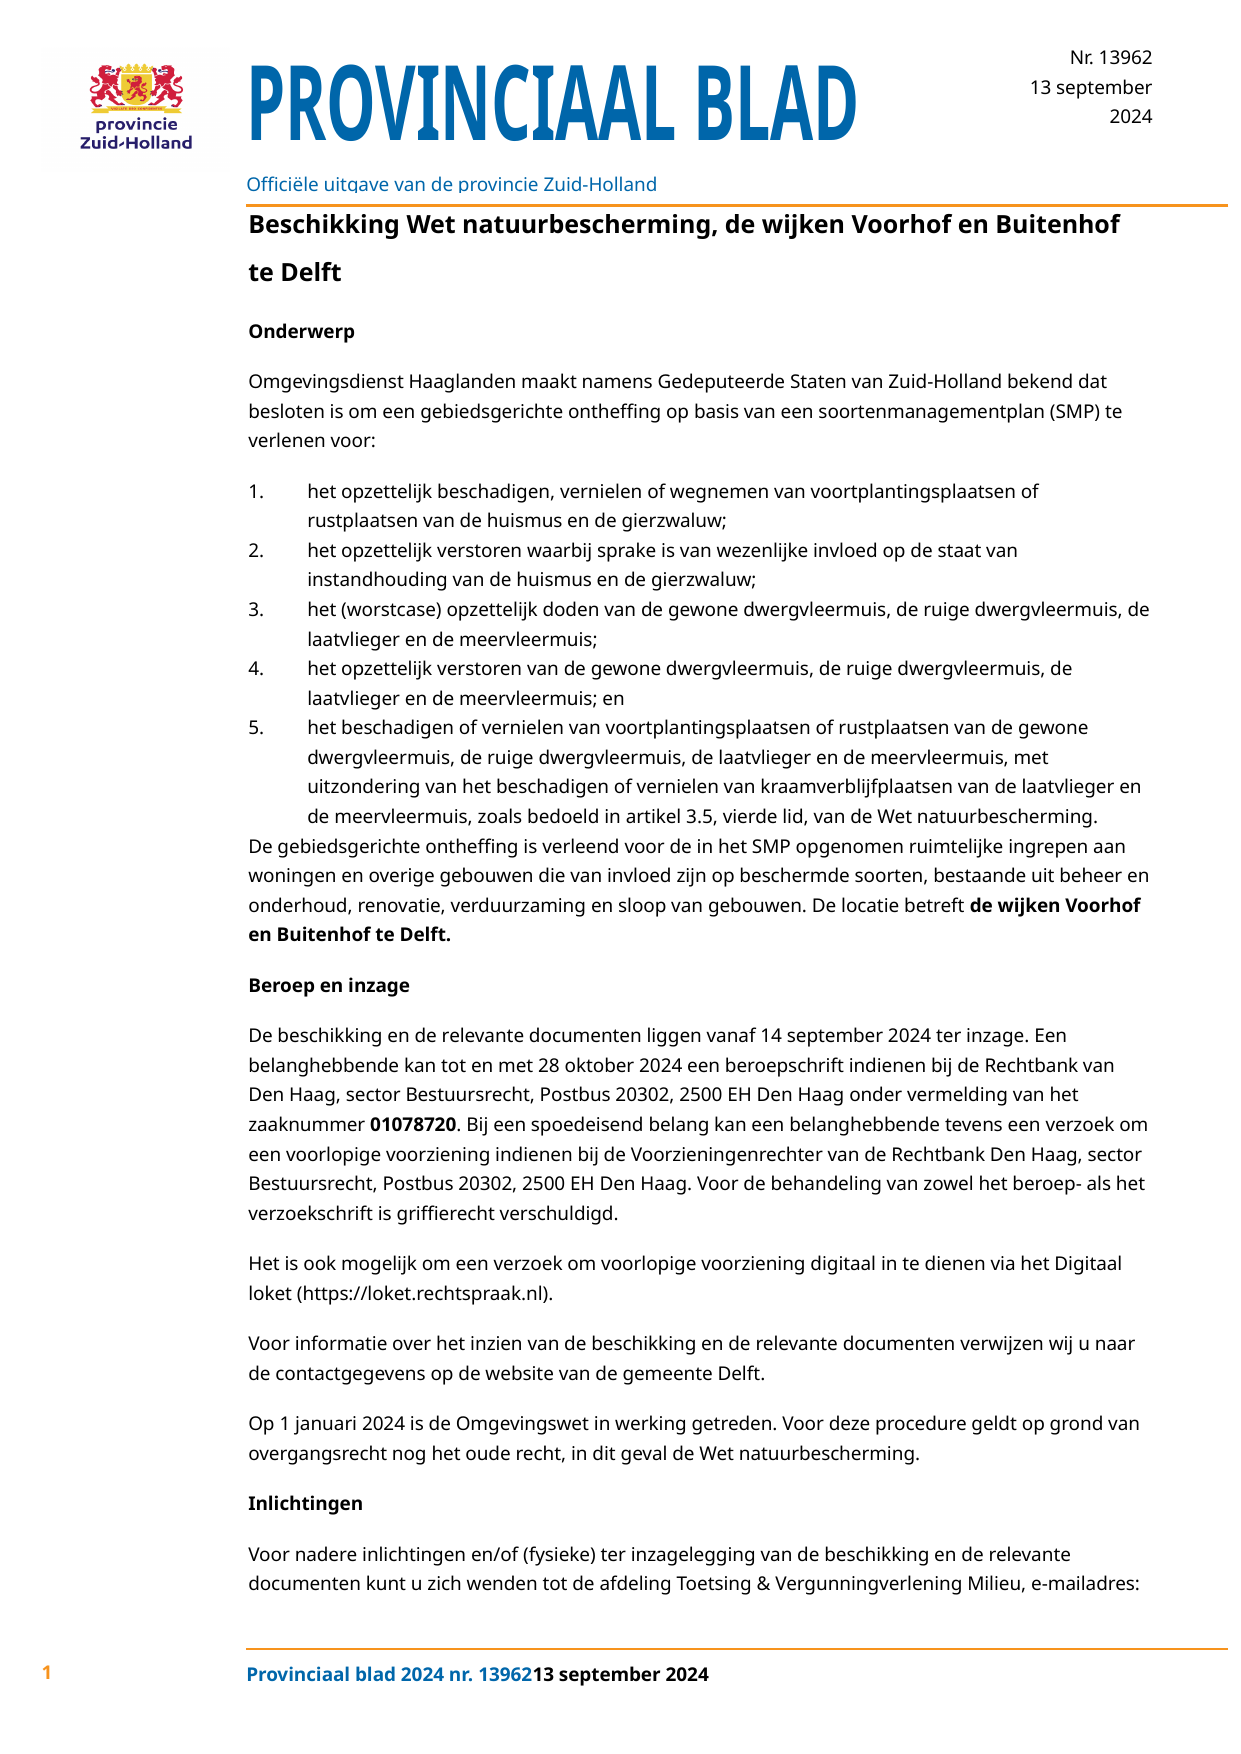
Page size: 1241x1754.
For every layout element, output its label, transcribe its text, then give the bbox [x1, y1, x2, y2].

list het opzettelijk verstoren waarbij sprake is van wezenlijke invloed op de staat van instandhouding van de huismus en de gierzwaluw; [248, 537, 1152, 592]
text Inlichtingen [248, 1490, 1152, 1516]
list het beschadigen of vernielen van voortplantingsplaatsen of rustplaatsen van de gewone dwergvleermuis, de ruige dwergvleermuis, de laatvlieger en de meervleermuis, met uitzondering van het beschadigen of vernielen van kraamverblijfplaatsen van de laatvlieger en de meervleermuis, zoals bedoeld in artikel 3.5, vierde lid, van de Wet natuurbescherming. [248, 714, 1152, 829]
text Beroep en inzage [248, 972, 1152, 998]
list het opzettelijk beschadigen, vernielen of wegnemen van voortplantingsplaatsen of rustplaatsen van de huismus en de gierzwaluw; [248, 478, 1152, 533]
list het opzettelijk verstoren van de gewone dwergvleermuis, de ruige dwergvleermuis, de laatvlieger en de meervleermuis; en [248, 655, 1152, 711]
text De gebiedsgerichte ontheffing is verleend voor de in het SMP opgenomen ruimtelijke ingrepen aan woningen en overige gebouwen die van invloed zijn op beschermde soorten, bestaande uit beheer en onderhoud, renovatie, verduurzaming en sloop van gebouwen. De locatie betreft de wijken Voorhof en Buitenhof te Delft. [248, 833, 1152, 947]
text Het is ook mogelijk om een verzoek om voorlopige voorziening digitaal in te dienen via het Digitaal loket (https://loket.rechtspraak.nl). [248, 1250, 1152, 1306]
list het (worstcase) opzettelijk doden van de gewone dwergvleermuis, de ruige dwergvleermuis, de laatvlieger en de meervleermuis; [248, 596, 1152, 652]
text Onderwerp [248, 318, 1152, 344]
text Voor informatie over het inzien van de beschikking en de relevante documenten verwijzen wij u naar de contactgegevens op de website van de gemeente Delft. [248, 1330, 1152, 1386]
text Op 1 januari 2024 is de Omgevingswet in werking getreden. Voor deze procedure geldt op grond van overgangsrecht nog het oude recht, in dit geval de Wet natuurbescherming. [248, 1410, 1152, 1466]
text Beschikking Wet natuurbescherming, de wijken Voorhof en Buitenhof te Delft [248, 207, 1152, 288]
text Voor nadere inlichtingen en/of (fysieke) ter inzagelegging van de beschikking en de relevante documenten kunt u zich wenden tot de afdeling Toetsing & Vergunningverlening Milieu, e-mailadres: [248, 1541, 1152, 1596]
picture [41, 47, 231, 172]
text De beschikking en de relevante documenten liggen vanaf 14 september 2024 ter inzage. Een belanghebbende kan tot en met 28 oktober 2024 een beroepschrift indienen bij de Rechtbank van Den Haag, sector Bestuursrecht, Postbus 20302, 2500 EH Den Haag onder vermelding van het zaaknummer 01078720. Bij een spoedeisend belang kan een belanghebbende tevens een verzoek om een voorlopige voorziening indienen bij de Voorzieningenrechter van de Rechtbank Den Haag, sector Bestuursrecht, Postbus 20302, 2500 EH Den Haag. Voor de behandeling van zowel het beroep- als het verzoekschrift is griffierecht verschuldigd. [248, 1022, 1152, 1226]
text Omgevingsdienst Haaglanden maakt namens Gedeputeerde Staten van Zuid-Holland bekend dat besloten is om een gebiedsgerichte ontheffing op basis van een soortenmanagementplan (SMP) te verlenen voor: [248, 368, 1152, 453]
